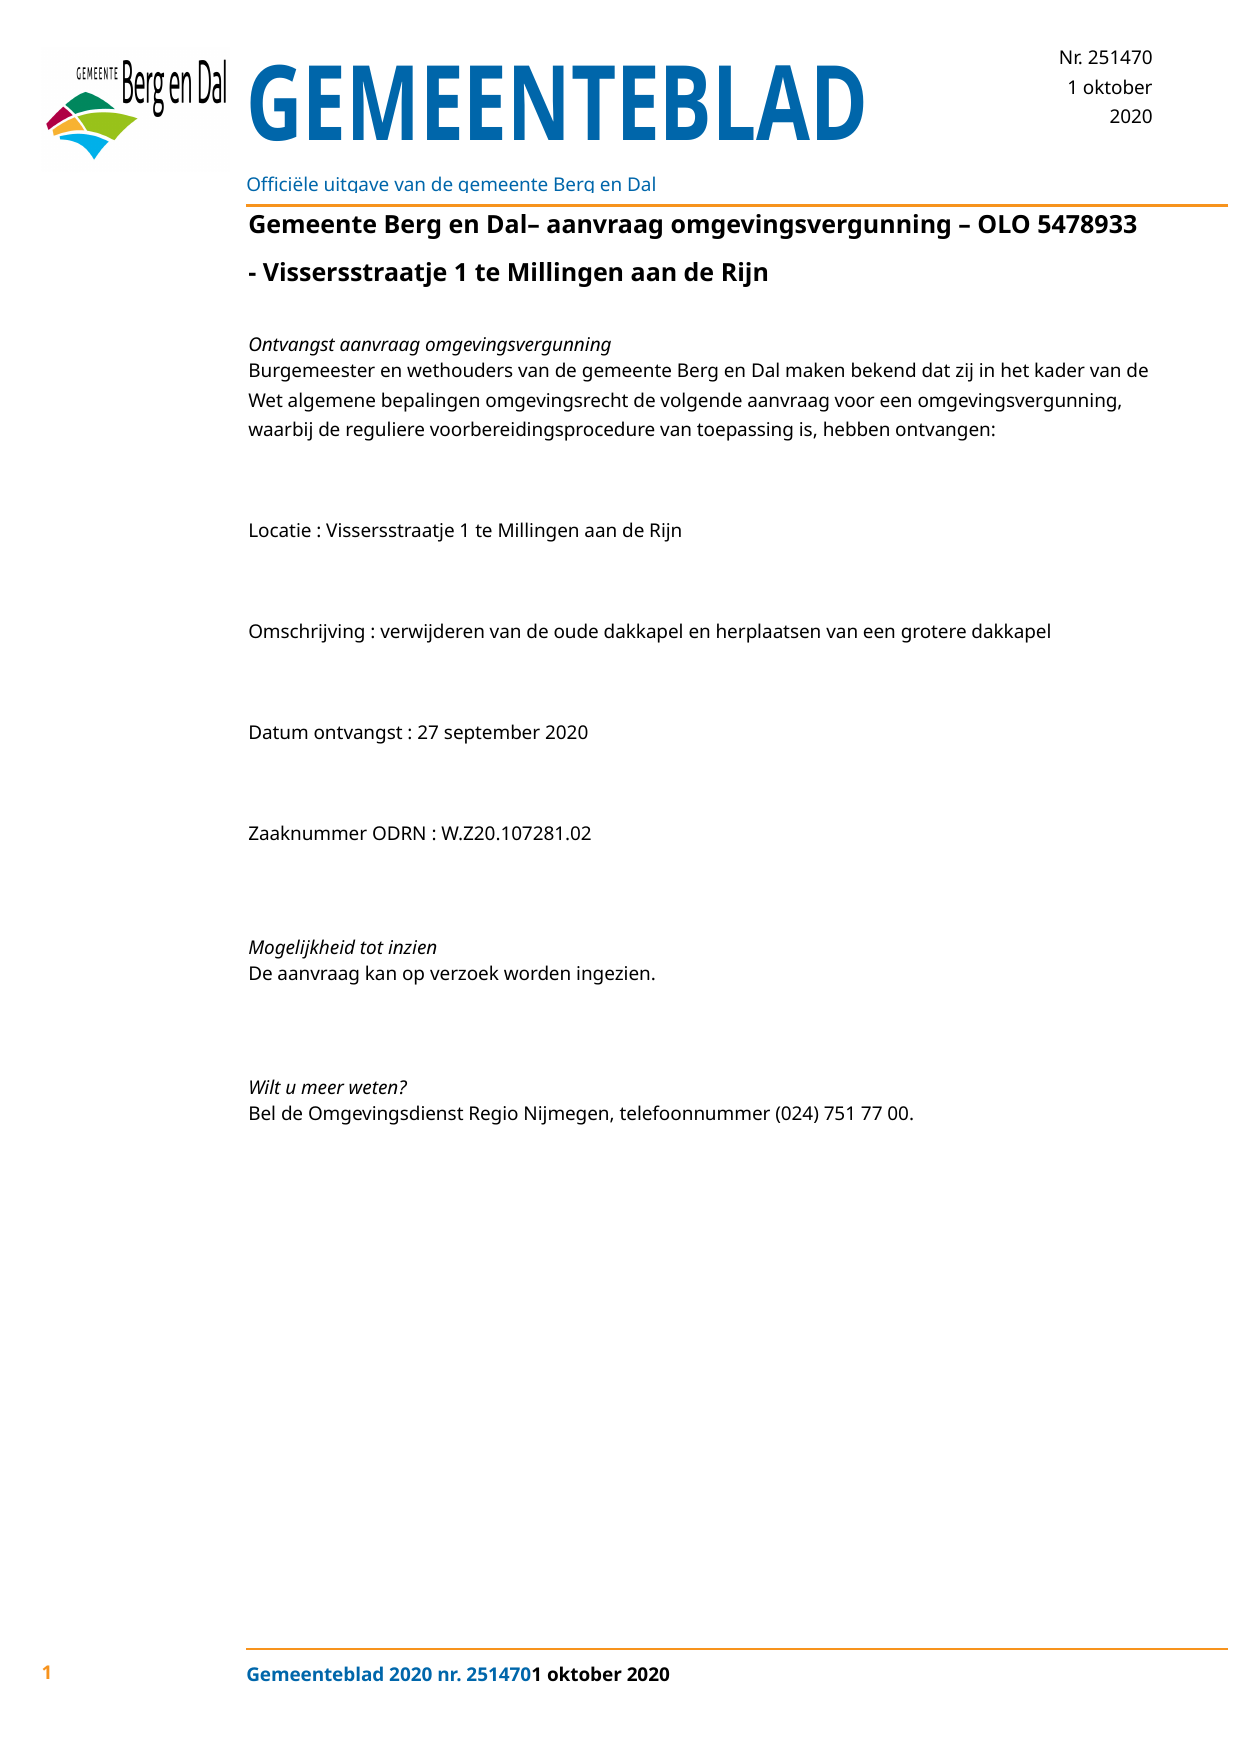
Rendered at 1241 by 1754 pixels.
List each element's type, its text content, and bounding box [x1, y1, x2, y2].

text Bel de Omgevingsdienst Regio Nijmegen, telefoonnummer (024) 751 77 00. [248, 1100, 1152, 1126]
text Burgemeester en wethouders van de gemeente Berg en Dal maken bekend dat zij in het kader van de Wet algemene bepalingen omgevingsrecht de volgende aanvraag voor een omgevingsvergunning, waarbij de reguliere voorbereidingsprocedure van toepassing is, hebben ontvangen: [248, 357, 1152, 442]
text Mogelijkheid tot inzien [248, 934, 1152, 960]
picture [41, 47, 231, 172]
text Datum ontvangst : 27 september 2020 [248, 719, 1152, 744]
text Gemeente Berg en Dal– aanvraag omgevingsvergunning – OLO 5478933 - Vissersstraatje 1 te Millingen aan de Rijn [248, 207, 1152, 288]
text Zaaknummer ODRN : W.Z20.107281.02 [248, 820, 1152, 845]
text Locatie : Vissersstraatje 1 te Millingen aan de Rijn [248, 517, 1152, 543]
text Omschrijving : verwijderen van de oude dakkapel en herplaatsen van een grotere dakkapel [248, 618, 1152, 644]
text De aanvraag kan op verzoek worden ingezien. [248, 960, 1152, 986]
text Wilt u meer weten? [248, 1074, 1152, 1100]
text Ontvangst aanvraag omgevingsvergunning [248, 331, 1152, 357]
